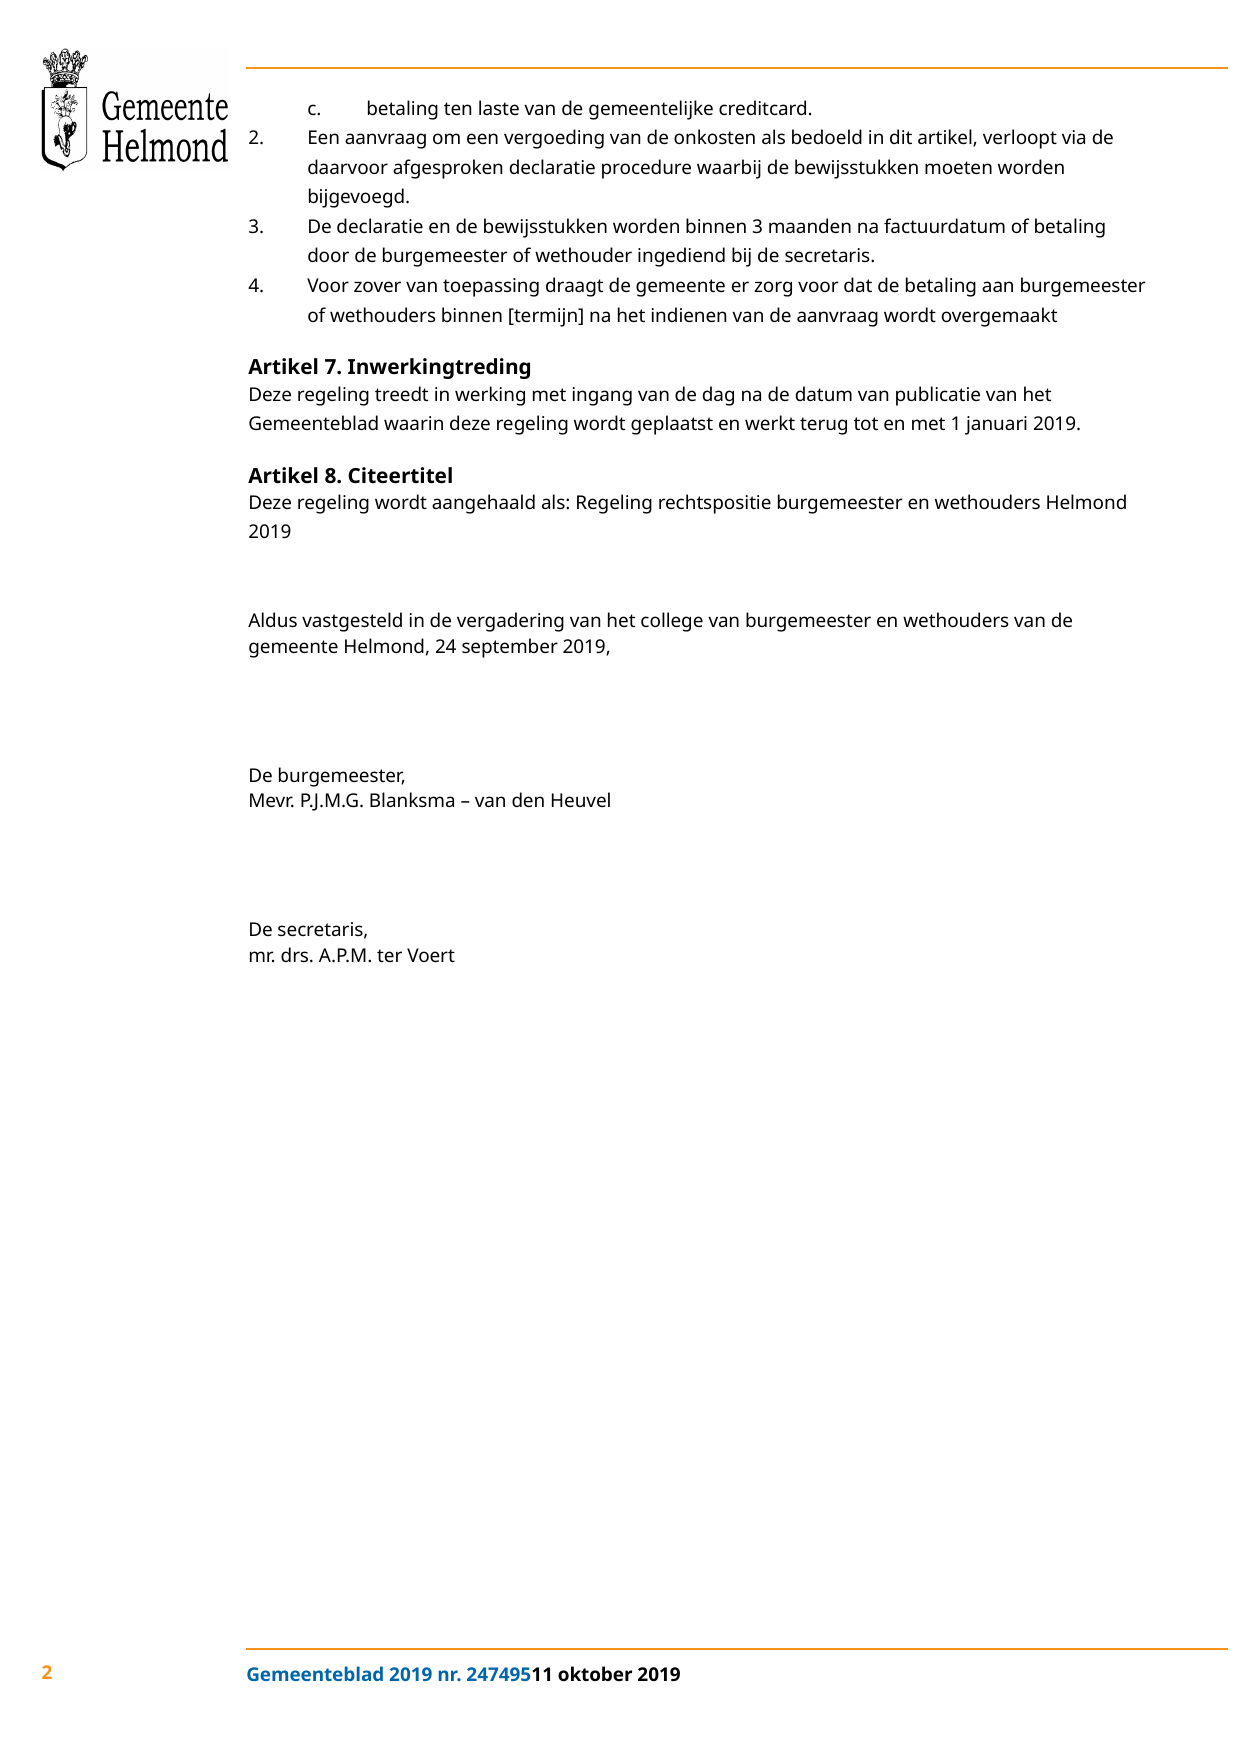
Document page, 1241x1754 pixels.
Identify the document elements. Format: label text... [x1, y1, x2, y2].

text Deze regeling wordt aangehaald als: Regeling rechtspositie burgemeester en wethouders Helmond 2019 [248, 489, 1152, 544]
list Een aanvraag om een vergoeding van de onkosten als bedoeld in dit artikel, verloopt via de daarvoor afgesproken declaratie procedure waarbij de bewijsstukken moeten worden bijgevoegd. [248, 124, 1152, 209]
text Mevr. P.J.M.G. Blanksma – van den Heuvel [248, 788, 1152, 813]
picture [41, 47, 231, 172]
text Aldus vastgesteld in de vergadering van het college van burgemeester en wethouders van de gemeente Helmond, 24 september 2019, [248, 607, 1152, 659]
text Deze regeling treedt in werking met ingang van de dag na de datum van publicatie van het Gemeenteblad waarin deze regeling wordt geplaatst en werkt terug tot en met 1 januari 2019. [248, 381, 1152, 436]
list Voor zover van toepassing draagt de gemeente er zorg voor dat de betaling aan burgemeester of wethouders binnen [termijn] na het indienen van de aanvraag wordt overgemaakt [248, 272, 1152, 328]
list De declaratie en de bewijsstukken worden binnen 3 maanden na factuurdatum of betaling door de burgemeester of wethouder ingediend bij de secretaris. [248, 213, 1152, 268]
text mr. drs. A.P.M. ter Voert [248, 942, 1152, 968]
text De burgemeester, [248, 762, 1152, 788]
list betaling ten laste van de gemeentelijke creditcard. [307, 95, 1152, 121]
text Artikel 8. Citeertitel [248, 461, 1152, 489]
text Artikel 7. Inwerkingtreding [248, 352, 1152, 381]
text De secretaris, [248, 916, 1152, 942]
